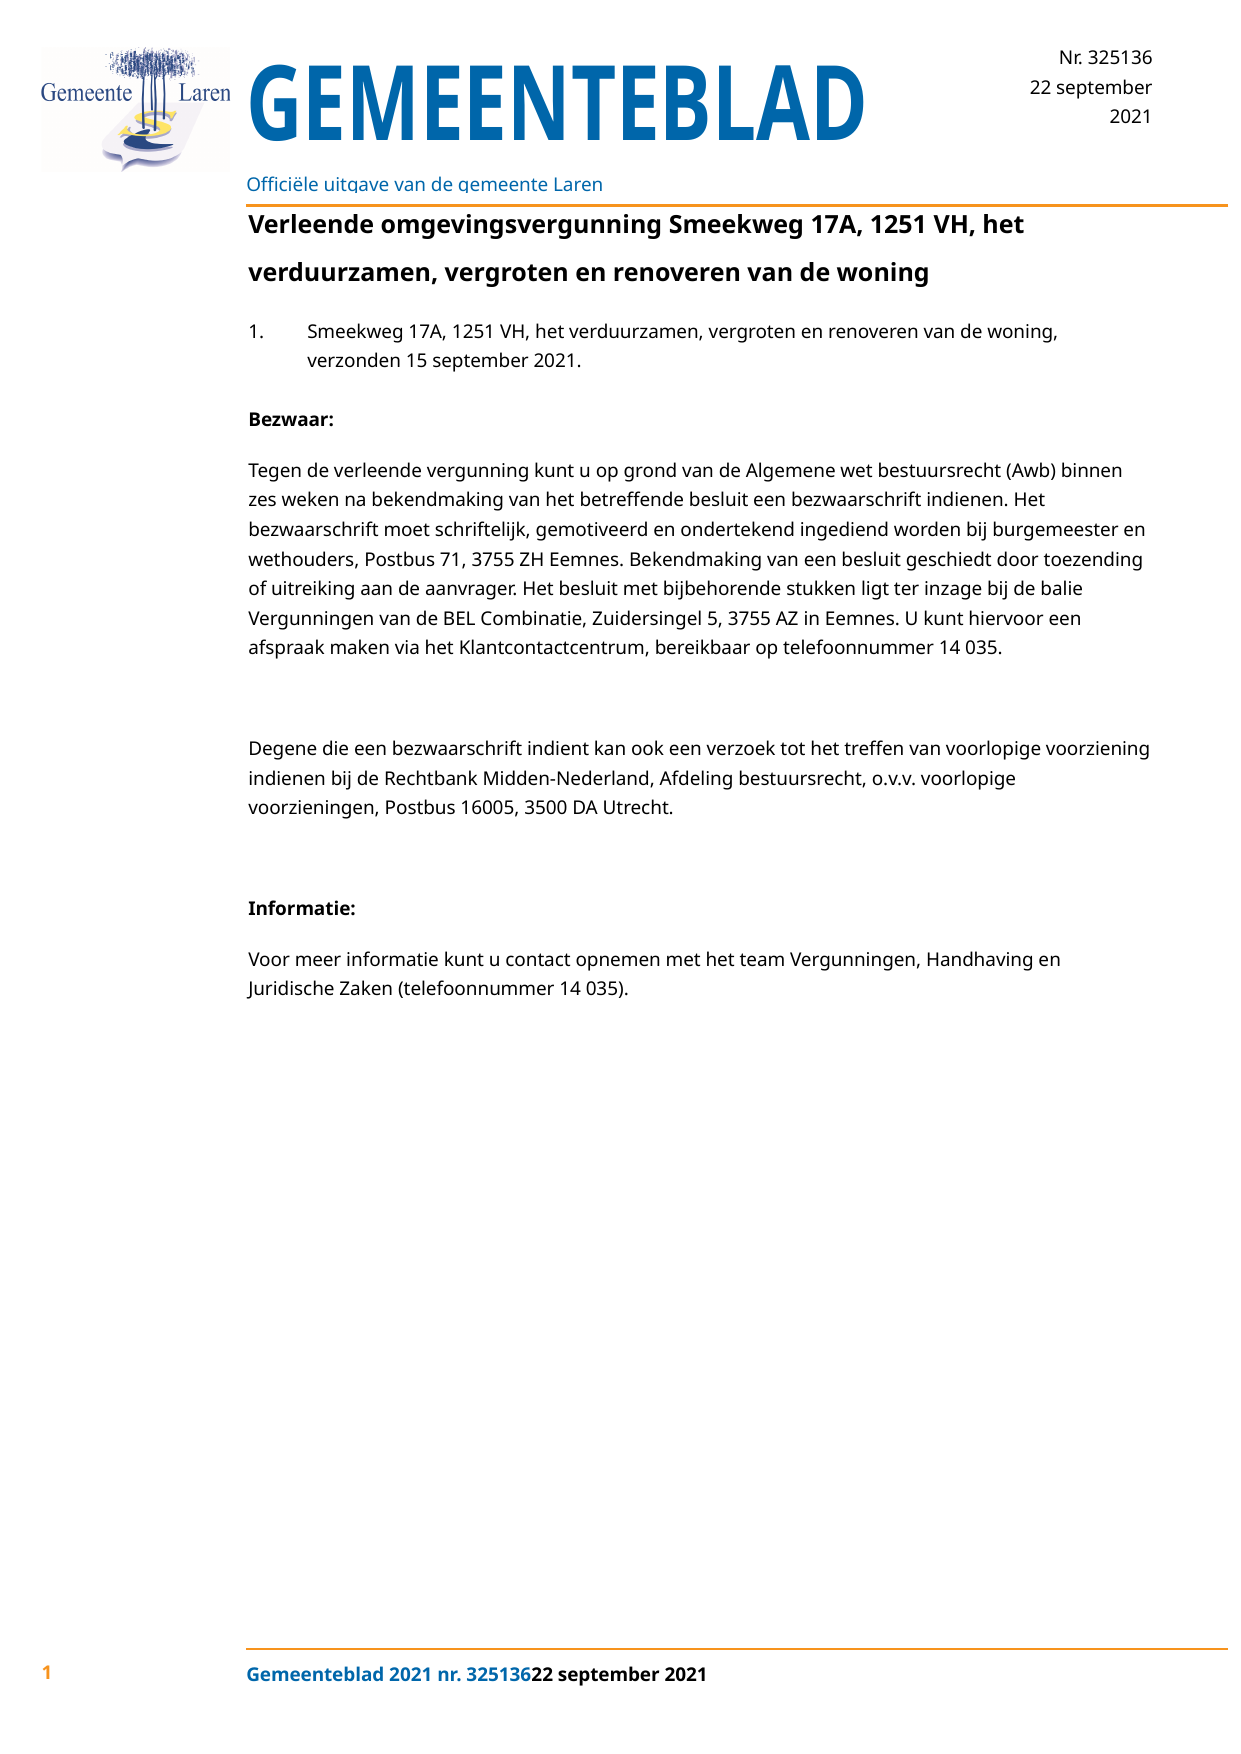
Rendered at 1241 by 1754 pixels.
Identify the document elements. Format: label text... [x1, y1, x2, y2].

picture [41, 47, 231, 172]
list Smeekweg 17A, 1251 VH, het verduurzamen, vergroten en renoveren van de woning, verzonden 15 september 2021. [248, 318, 1152, 373]
text Voor meer informatie kunt u contact opnemen met het team Vergunningen, Handhaving en Juridische Zaken (telefoonnummer 14 035). [248, 946, 1152, 1001]
text Degene die een bezwaarschrift indient kan ook een verzoek tot het treffen van voorlopige voorziening indienen bij de Rechtbank Midden-Nederland, Afdeling bestuursrecht, o.v.v. voorlopige voorzieningen, Postbus 16005, 3500 DA Utrecht. [248, 735, 1152, 820]
text Informatie: [248, 895, 1152, 921]
text Bezwaar: [248, 407, 1152, 432]
text Verleende omgevingsvergunning Smeekweg 17A, 1251 VH, het verduurzamen, vergroten en renoveren van de woning [248, 207, 1152, 288]
text Tegen de verleende vergunning kunt u op grond van de Algemene wet bestuursrecht (Awb) binnen zes weken na bekendmaking van het betreffende besluit een bezwaarschrift indienen. Het bezwaarschrift moet schriftelijk, gemotiveerd en ondertekend ingediend worden bij burgemeester en wethouders, Postbus 71, 3755 ZH Eemnes. Bekendmaking van een besluit geschiedt door toezending of uitreiking aan de aanvrager. Het besluit met bijbehorende stukken ligt ter inzage bij de balie Vergunningen van de BEL Combinatie, Zuidersingel 5, 3755 AZ in Eemnes. U kunt hiervoor een afspraak maken via het Klantcontactcentrum, bereikbaar op telefoonnummer 14 035. [248, 457, 1152, 660]
